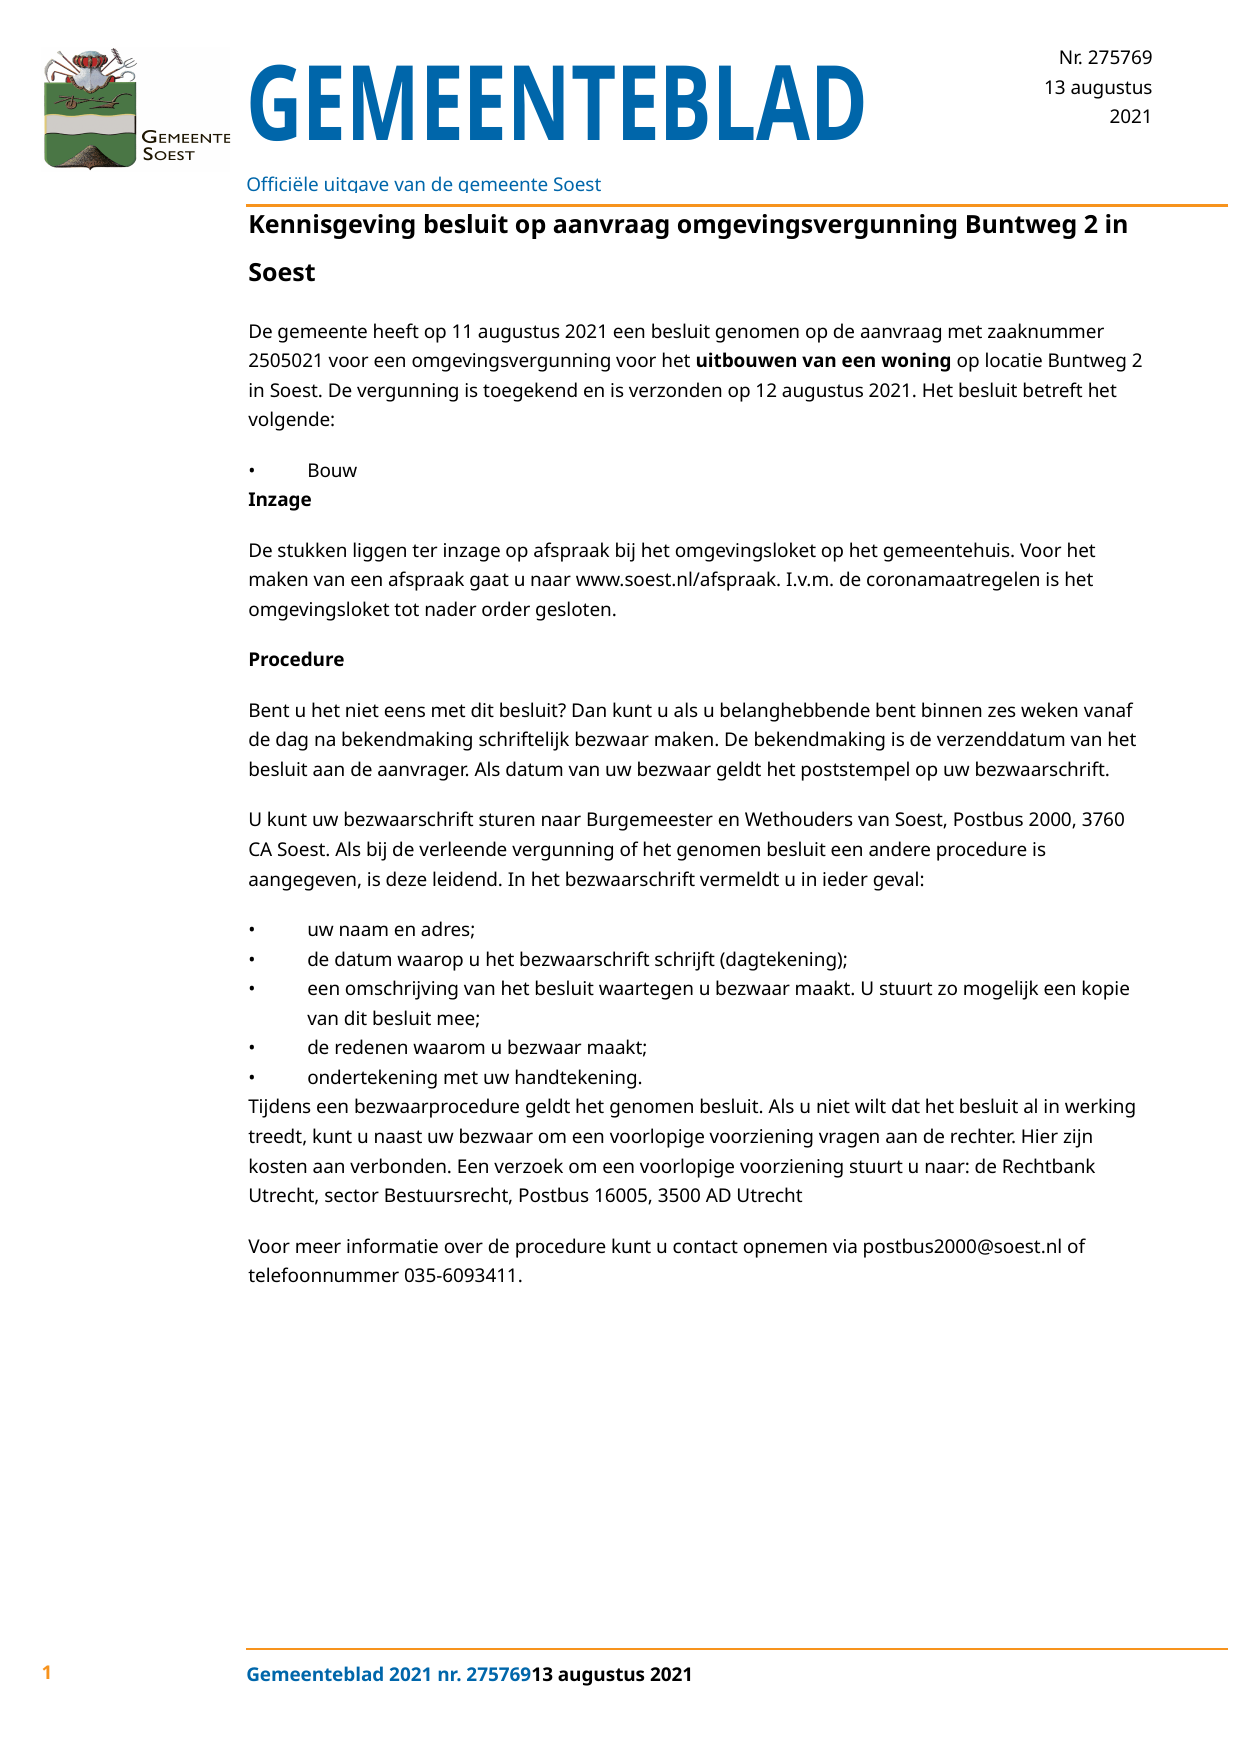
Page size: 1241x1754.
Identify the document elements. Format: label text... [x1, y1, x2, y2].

list de datum waarop u het bezwaarschrift schrijft (dagtekening); [248, 946, 1152, 972]
list een omschrijving van het besluit waartegen u bezwaar maakt. U stuurt zo mogelijk een kopie van dit besluit mee; [248, 975, 1152, 1031]
text Kennisgeving besluit op aanvraag omgevingsvergunning Buntweg 2 in Soest [248, 207, 1152, 288]
list uw naam en adres; [248, 916, 1152, 942]
text U kunt uw bezwaarschrift sturen naar Burgemeester en Wethouders van Soest, Postbus 2000, 3760 CA Soest. Als bij de verleende vergunning of het genomen besluit een andere procedure is aangegeven, is deze leidend. In het bezwaarschrift vermeldt u in ieder geval: [248, 807, 1152, 892]
text Bent u het niet eens met dit besluit? Dan kunt u als u belanghebbende bent binnen zes weken vanaf de dag na bekendmaking schriftelijk bezwaar maken. De bekendmaking is de verzenddatum van het besluit aan de aanvrager. Als datum van uw bezwaar geldt het poststempel op uw bezwaarschrift. [248, 697, 1152, 782]
list de redenen waarom u bezwaar maakt; [248, 1034, 1152, 1060]
text De gemeente heeft op 11 augustus 2021 een besluit genomen op de aanvraag met zaaknummer 2505021 voor een omgevingsvergunning voor het uitbouwen van een woning op locatie Buntweg 2 in Soest. De vergunning is toegekend en is verzonden op 12 augustus 2021. Het besluit betreft het volgende: [248, 318, 1152, 432]
text Tijdens een bezwaarprocedure geldt het genomen besluit. Als u niet wilt dat het besluit al in werking treedt, kunt u naast uw bezwaar om een voorlopige voorziening vragen aan de rechter. Hier zijn kosten aan verbonden. Een verzoek om een voorlopige voorziening stuurt u naar: de Rechtbank Utrecht, sector Bestuursrecht, Postbus 16005, 3500 AD Utrecht [248, 1094, 1152, 1208]
picture [41, 47, 231, 172]
text Voor meer informatie over de procedure kunt u contact opnemen via postbus2000@soest.nl of telefoonnummer 035-6093411. [248, 1233, 1152, 1288]
text Procedure [248, 647, 1152, 672]
list Bouw [248, 457, 1152, 483]
text De stukken liggen ter inzage op afspraak bij het omgevingsloket op het gemeentehuis. Voor het maken van een afspraak gaat u naar www.soest.nl/afspraak. I.v.m. de coronamaatregelen is het omgevingsloket tot nader order gesloten. [248, 537, 1152, 622]
text Inzage [248, 487, 1152, 512]
list ondertekening met uw handtekening. [248, 1064, 1152, 1090]
